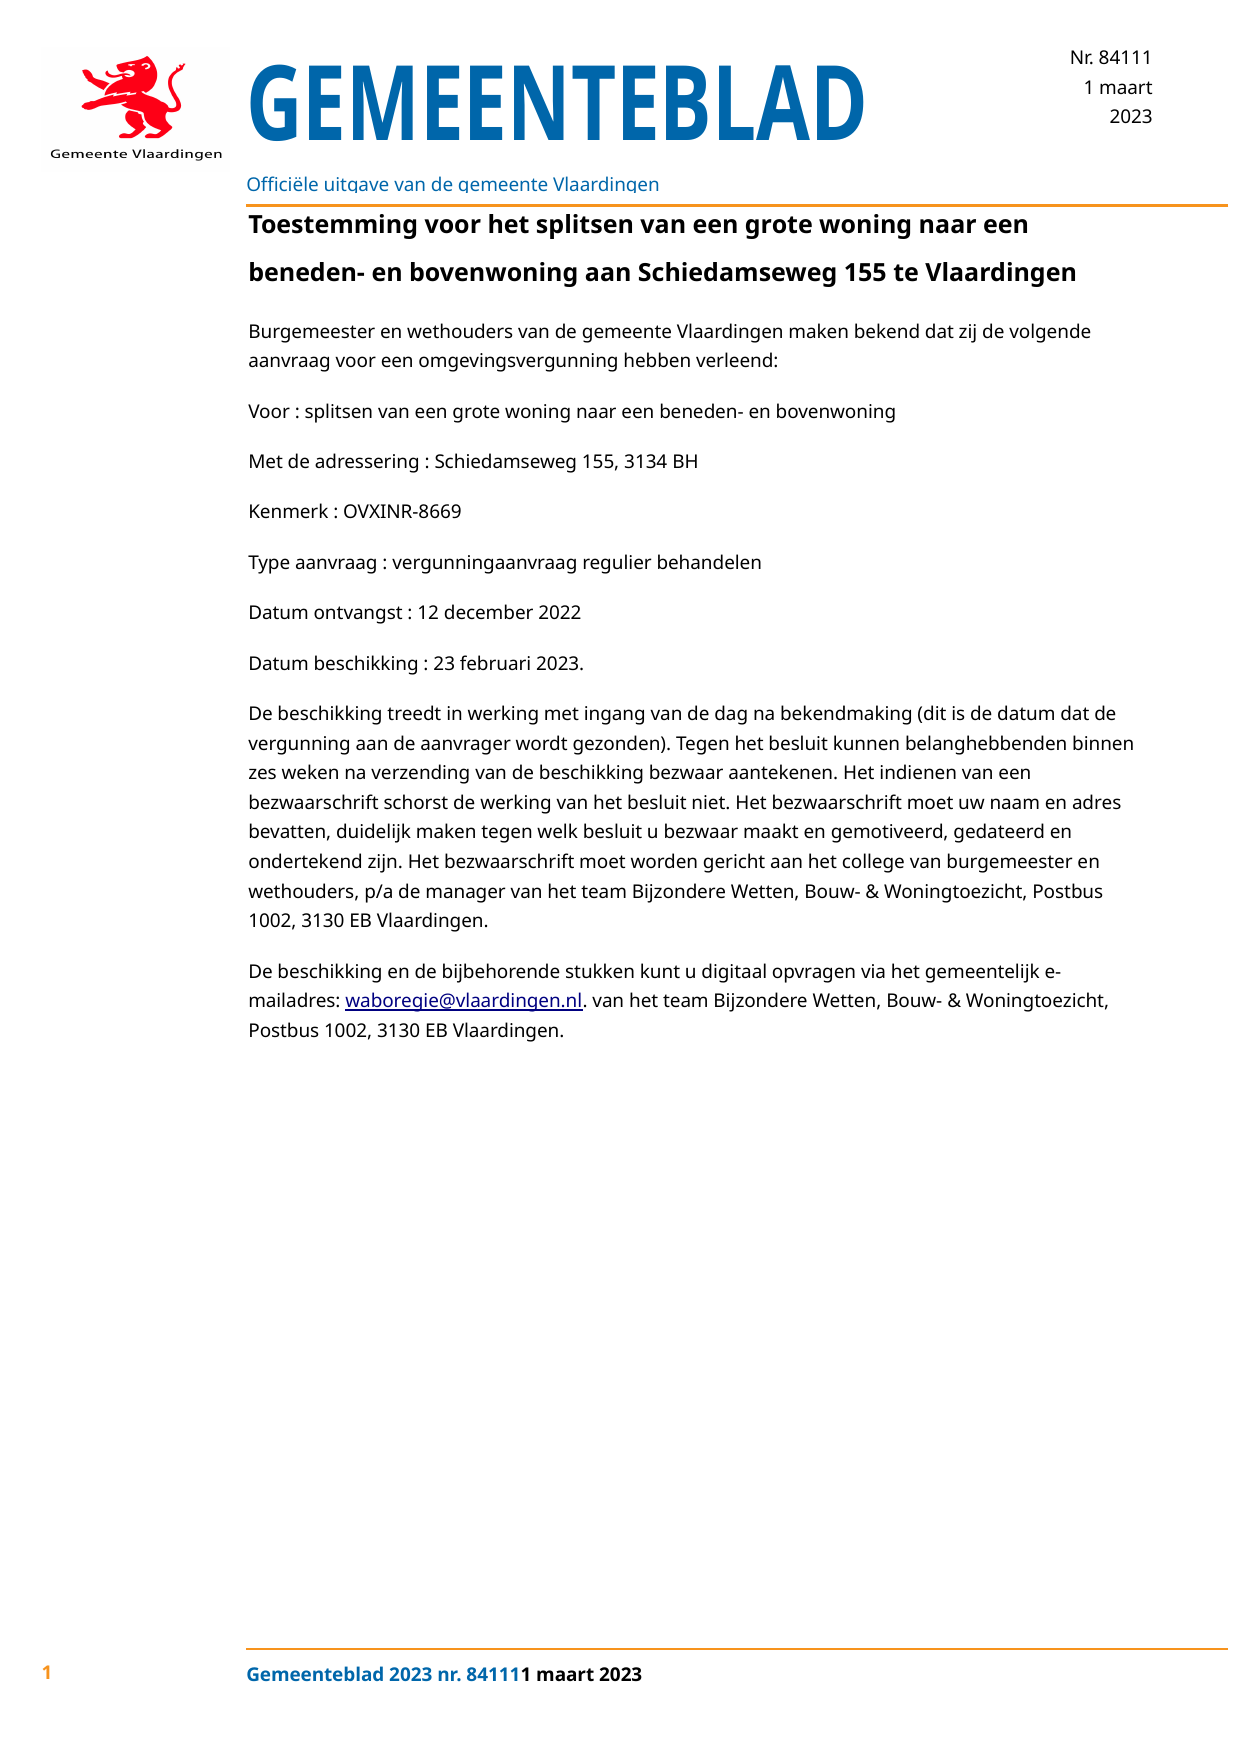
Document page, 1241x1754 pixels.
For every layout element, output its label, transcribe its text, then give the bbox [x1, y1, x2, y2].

text Datum beschikking : 23 februari 2023. [248, 650, 1152, 676]
text De beschikking en de bijbehorende stukken kunt u digitaal opvragen via het gemeentelijk e-mailadres: waboregie@vlaardingen.nl. van het team Bijzondere Wetten, Bouw- & Woningtoezicht, Postbus 1002, 3130 EB Vlaardingen. [248, 958, 1152, 1043]
text Toestemming voor het splitsen van een grote woning naar een beneden- en bovenwoning aan Schiedamseweg 155 te Vlaardingen [248, 207, 1152, 288]
picture [41, 47, 231, 172]
text De beschikking treedt in werking met ingang van de dag na bekendmaking (dit is de datum dat de vergunning aan de aanvrager wordt gezonden). Tegen het besluit kunnen belanghebbenden binnen zes weken na verzending van de beschikking bezwaar aantekenen. Het indienen van een bezwaarschrift schorst de werking van het besluit niet. Het bezwaarschrift moet uw naam en adres bevatten, duidelijk maken tegen welk besluit u bezwaar maakt en gemotiveerd, gedateerd en ondertekend zijn. Het bezwaarschrift moet worden gericht aan het college van burgemeester en wethouders, p/a de manager van het team Bijzondere Wetten, Bouw- & Woningtoezicht, Postbus 1002, 3130 EB Vlaardingen. [248, 700, 1152, 933]
text Datum ontvangst : 12 december 2022 [248, 599, 1152, 625]
text Burgemeester en wethouders van de gemeente Vlaardingen maken bekend dat zij de volgende aanvraag voor een omgevingsvergunning hebben verleend: [248, 318, 1152, 373]
text Kenmerk : OVXINR-8669 [248, 499, 1152, 524]
text Type aanvraag : vergunningaanvraag regulier behandelen [248, 549, 1152, 575]
text Met de adressering : Schiedamseweg 155, 3134 BH [248, 448, 1152, 474]
text Voor : splitsen van een grote woning naar een beneden- en bovenwoning [248, 398, 1152, 424]
